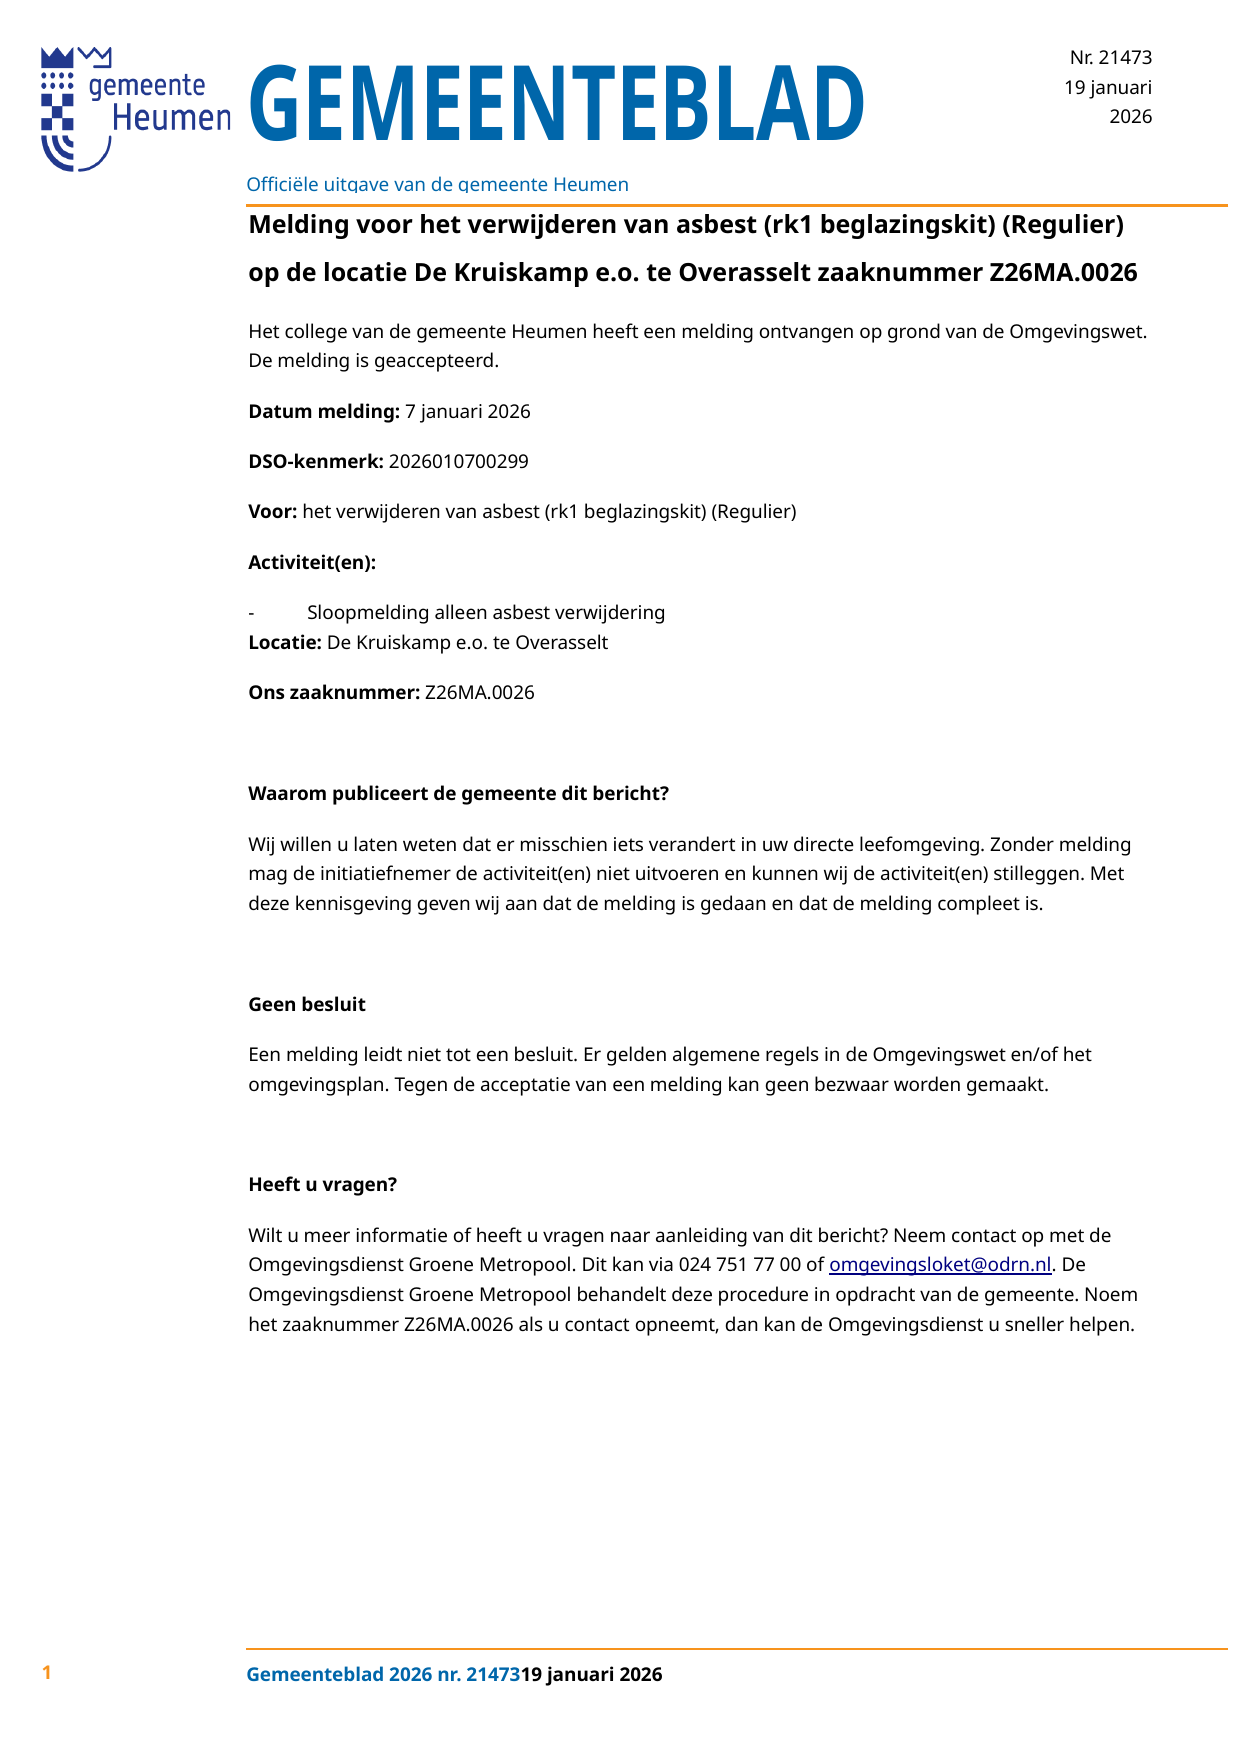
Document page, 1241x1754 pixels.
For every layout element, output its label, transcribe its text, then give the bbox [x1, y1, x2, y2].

text Locatie: De Kruiskamp e.o. te Overasselt [248, 629, 1152, 655]
text Wilt u meer informatie of heeft u vragen naar aanleiding van dit bericht? Neem contact op met de Omgevingsdienst Groene Metropool. Dit kan via 024 751 77 00 of omgevingsloket@odrn.nl. De Omgevingsdienst Groene Metropool behandelt deze procedure in opdracht van de gemeente. Noem het zaaknummer Z26MA.0026 als u contact opneemt, dan kan de Omgevingsdienst u sneller helpen. [248, 1222, 1152, 1337]
text Waarom publiceert de gemeente dit bericht? [248, 780, 1152, 806]
text DSO-kenmerk: 2026010700299 [248, 448, 1152, 474]
text Heeft u vragen? [248, 1172, 1152, 1197]
text Het college van de gemeente Heumen heeft een melding ontvangen op grond van de Omgevingswet. De melding is geaccepteerd. [248, 318, 1152, 373]
text Voor: het verwijderen van asbest (rk1 beglazingskit) (Regulier) [248, 499, 1152, 524]
text Een melding leidt niet tot een besluit. Er gelden algemene regels in de Omgevingswet en/of het omgevingsplan. Tegen de acceptatie van een melding kan geen bezwaar worden gemaakt. [248, 1041, 1152, 1097]
text Activiteit(en): [248, 549, 1152, 575]
text Melding voor het verwijderen van asbest (rk1 beglazingskit) (Regulier) op de locatie De Kruiskamp e.o. te Overasselt zaaknummer Z26MA.0026 [248, 207, 1152, 288]
list Sloopmelding alleen asbest verwijdering [248, 599, 1152, 625]
text Wij willen u laten weten dat er misschien iets verandert in uw directe leefomgeving. Zonder melding mag de initiatiefnemer de activiteit(en) niet uitvoeren en kunnen wij de activiteit(en) stilleggen. Met deze kennisgeving geven wij aan dat de melding is gedaan en dat de melding compleet is. [248, 831, 1152, 916]
text Datum melding: 7 januari 2026 [248, 398, 1152, 424]
picture [41, 47, 231, 172]
text Ons zaaknummer: Z26MA.0026 [248, 679, 1152, 705]
text Geen besluit [248, 991, 1152, 1017]
